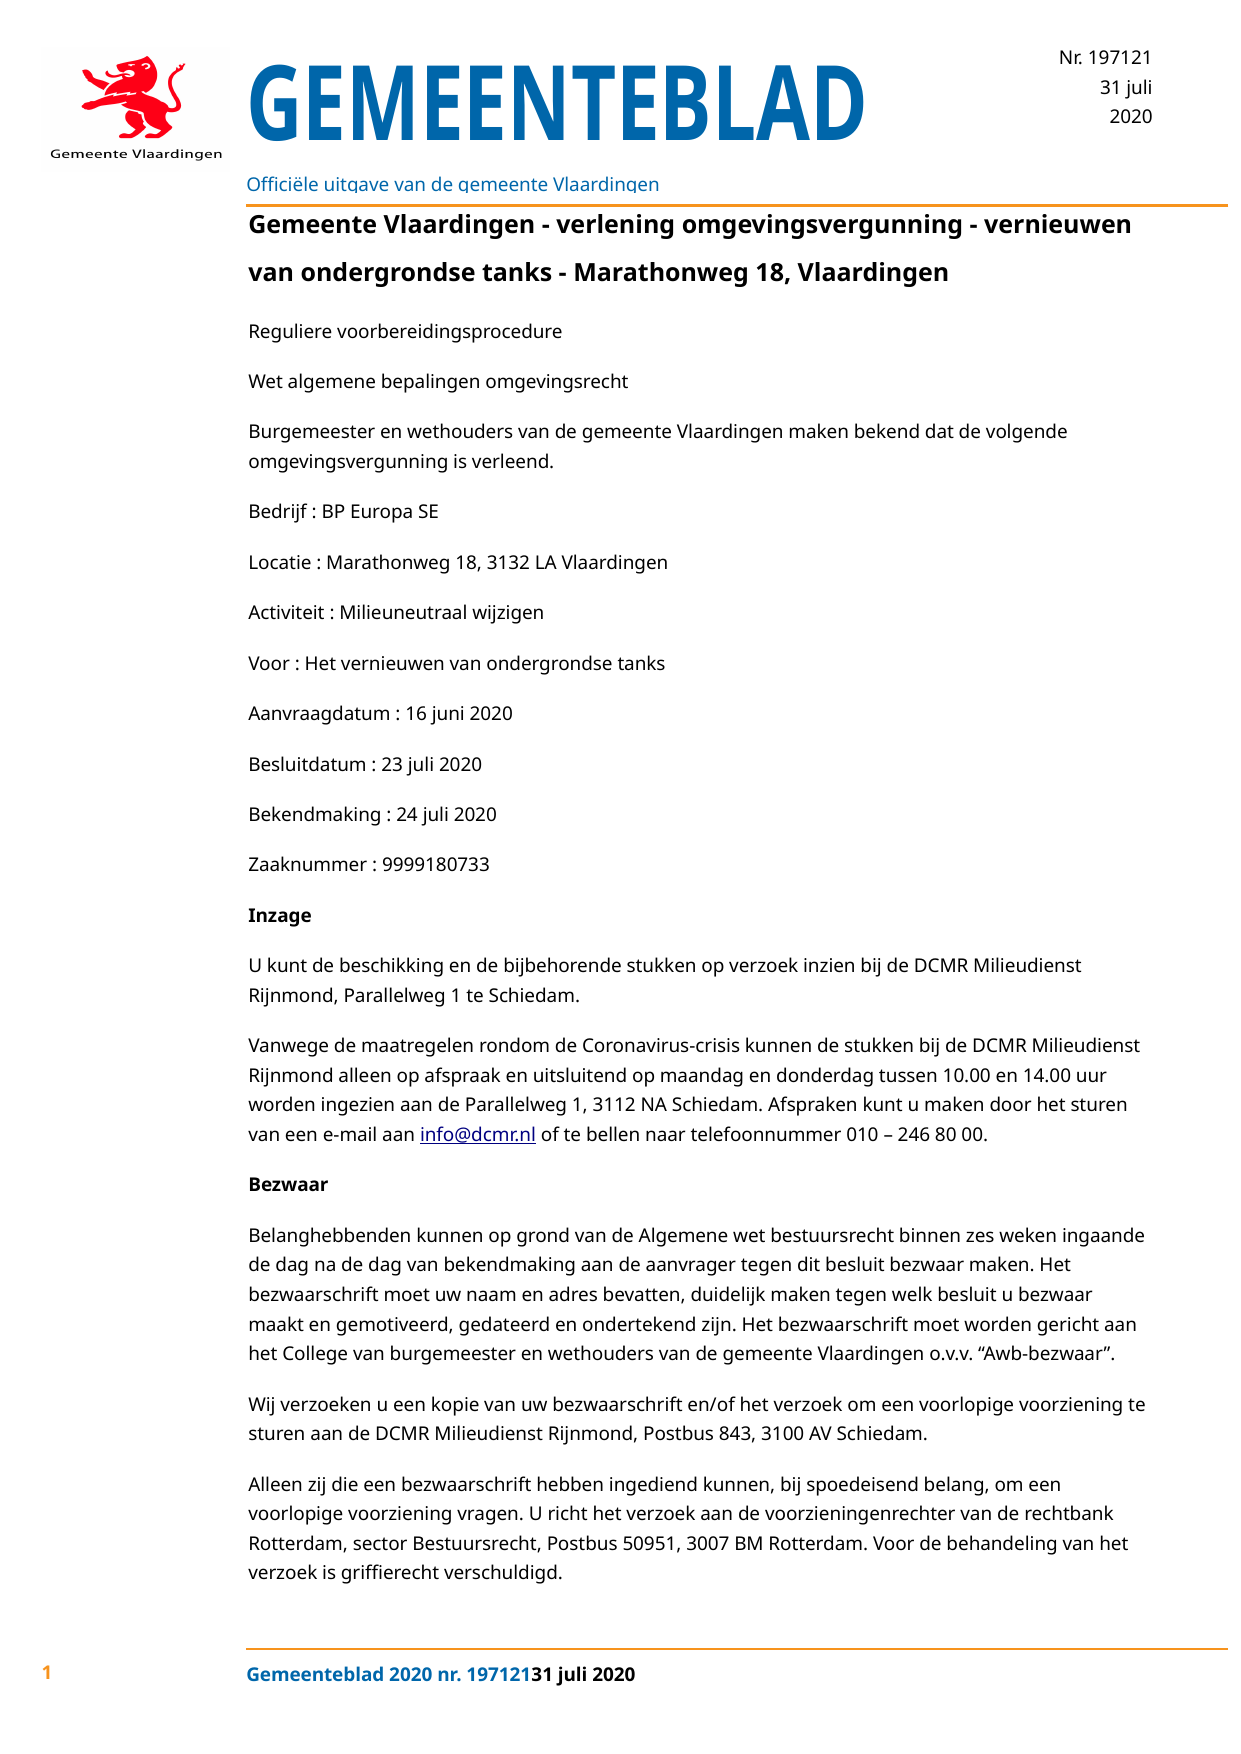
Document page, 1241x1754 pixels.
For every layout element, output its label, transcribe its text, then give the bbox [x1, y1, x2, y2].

text Wet algemene bepalingen omgevingsrecht [248, 368, 1152, 394]
text Voor : Het vernieuwen van ondergrondse tanks [248, 650, 1152, 676]
text Alleen zij die een bezwaarschrift hebben ingediend kunnen, bij spoedeisend belang, om een voorlopige voorziening vragen. U richt het verzoek aan de voorzieningenrechter van de rechtbank Rotterdam, sector Bestuursrecht, Postbus 50951, 3007 BM Rotterdam. Voor de behandeling van het verzoek is griffierecht verschuldigd. [248, 1471, 1152, 1585]
text Reguliere voorbereidingsprocedure [248, 318, 1152, 344]
text Activiteit : Milieuneutraal wijzigen [248, 599, 1152, 625]
text Wij verzoeken u een kopie van uw bezwaarschrift en/of het verzoek om een voorlopige voorziening te sturen aan de DCMR Milieudienst Rijnmond, Postbus 843, 3100 AV Schiedam. [248, 1391, 1152, 1446]
text Aanvraagdatum : 16 juni 2020 [248, 700, 1152, 726]
text Inzage [248, 902, 1152, 928]
text Belanghebbenden kunnen op grond van de Algemene wet bestuursrecht binnen zes weken ingaande de dag na de dag van bekendmaking aan de aanvrager tegen dit besluit bezwaar maken. Het bezwaarschrift moet uw naam en adres bevatten, duidelijk maken tegen welk besluit u bezwaar maakt en gemotiveerd, gedateerd en ondertekend zijn. Het bezwaarschrift moet worden gericht aan het College van burgemeester en wethouders van de gemeente Vlaardingen o.v.v. “Awb-bezwaar”. [248, 1222, 1152, 1366]
text Gemeente Vlaardingen - verlening omgevingsvergunning - vernieuwen van ondergrondse tanks - Marathonweg 18, Vlaardingen [248, 207, 1152, 288]
text Bezwaar [248, 1172, 1152, 1197]
text Zaaknummer : 9999180733 [248, 852, 1152, 877]
picture [41, 47, 231, 172]
text Bedrijf : BP Europa SE [248, 499, 1152, 524]
text Locatie : Marathonweg 18, 3132 LA Vlaardingen [248, 549, 1152, 575]
text Vanwege de maatregelen rondom de Coronavirus-crisis kunnen de stukken bij de DCMR Milieudienst Rijnmond alleen op afspraak en uitsluitend op maandag en donderdag tussen 10.00 en 14.00 uur worden ingezien aan de Parallelweg 1, 3112 NA Schiedam. Afspraken kunt u maken door het sturen van een e-mail aan info@dcmr.nl of te bellen naar telefoonnummer 010 – 246 80 00. [248, 1032, 1152, 1147]
text Burgemeester en wethouders van de gemeente Vlaardingen maken bekend dat de volgende omgevingsvergunning is verleend. [248, 419, 1152, 474]
text Besluitdatum : 23 juli 2020 [248, 751, 1152, 777]
text Bekendmaking : 24 juli 2020 [248, 801, 1152, 827]
text U kunt de beschikking en de bijbehorende stukken op verzoek inzien bij de DCMR Milieudienst Rijnmond, Parallelweg 1 te Schiedam. [248, 952, 1152, 1008]
